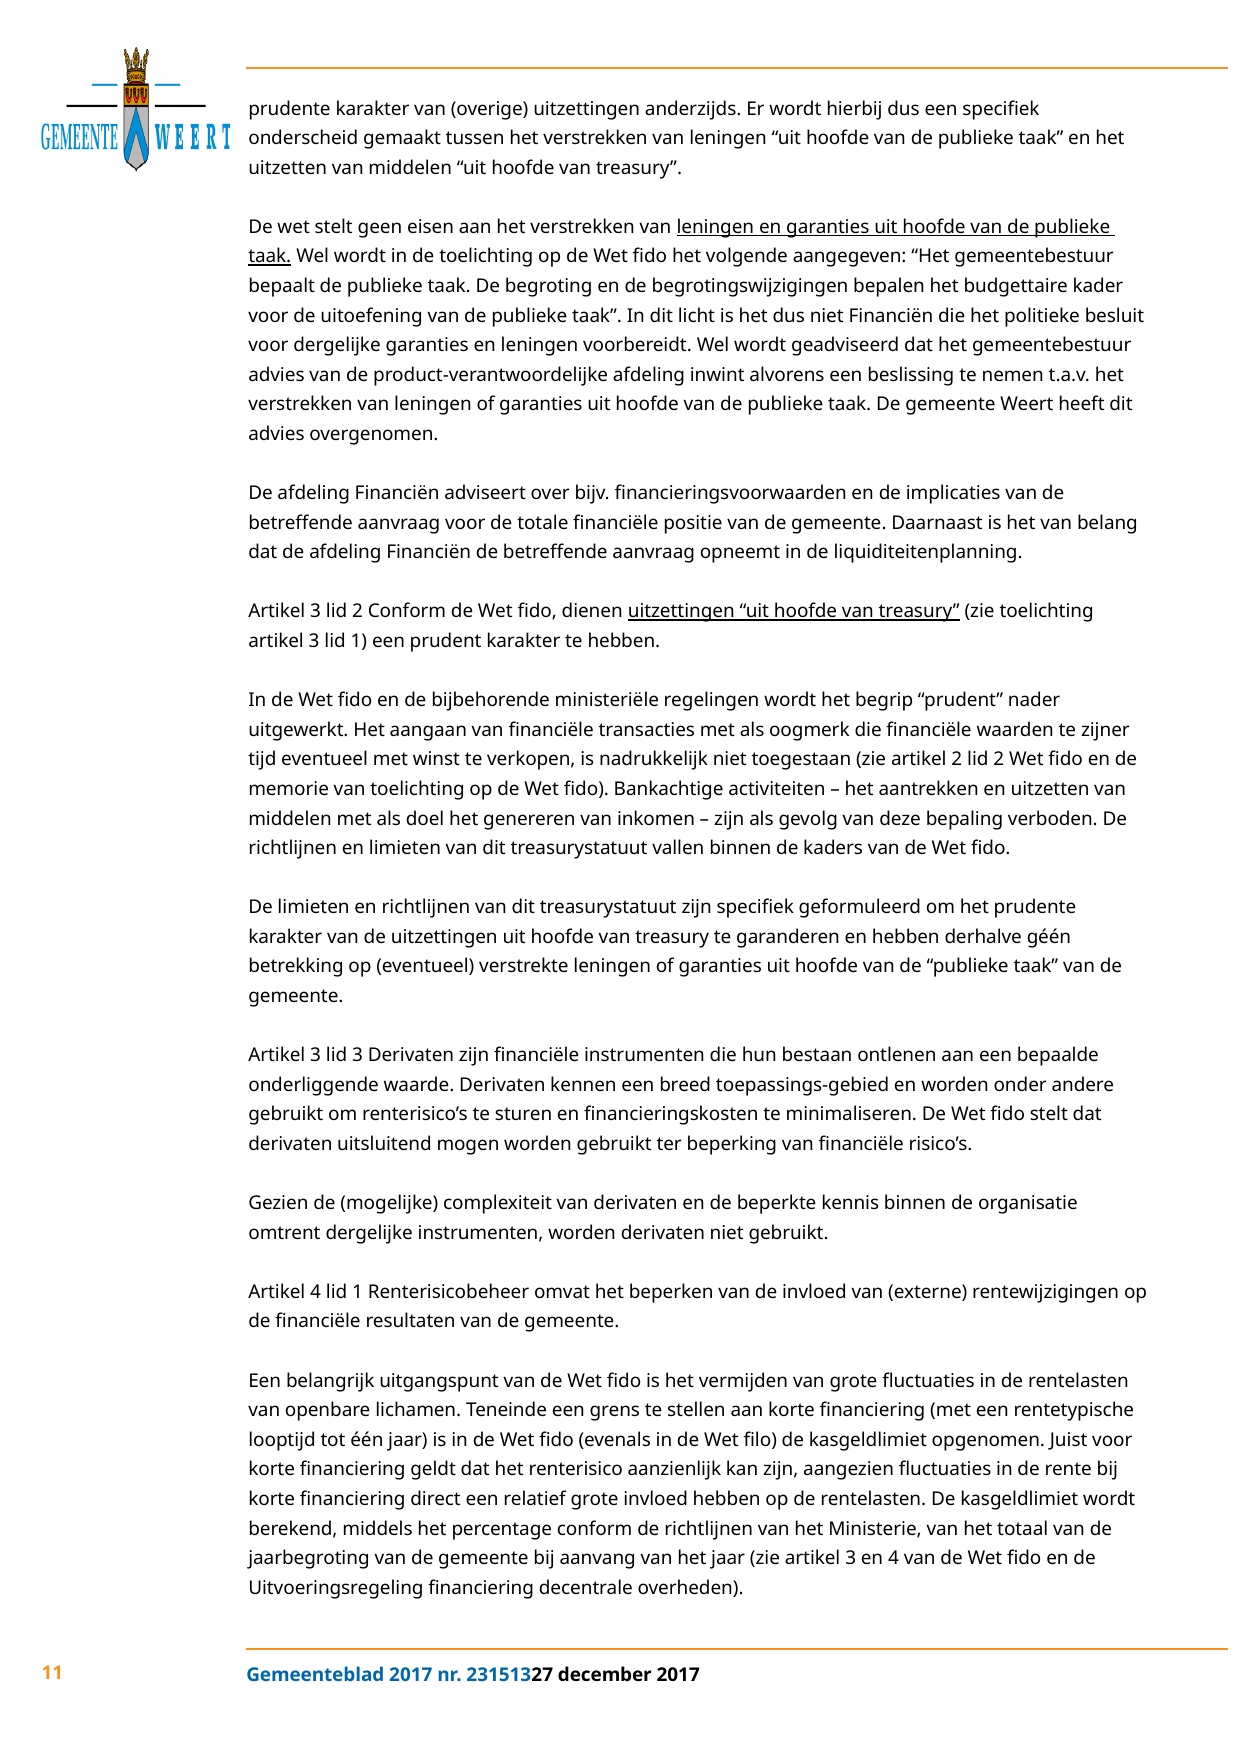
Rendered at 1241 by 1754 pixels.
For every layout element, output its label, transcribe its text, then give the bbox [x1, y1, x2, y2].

text De afdeling Financiën adviseert over bijv. financieringsvoorwaarden en de implicaties van de betreffende aanvraag voor de totale financiële positie van de gemeente. Daarnaast is het van belang dat de afdeling Financiën de betreffende aanvraag opneemt in de liquiditeitenplanning. [248, 479, 1152, 564]
text prudente karakter van (overige) uitzettingen anderzijds. Er wordt hierbij dus een specifiek onderscheid gemaakt tussen het verstrekken van leningen “uit hoofde van de publieke taak” en het uitzetten van middelen “uit hoofde van treasury”. [248, 95, 1152, 180]
text De wet stelt geen eisen aan het verstrekken van leningen en garanties uit hoofde van de publieke taak. Wel wordt in de toelichting op de Wet fido het volgende aangegeven: “Het gemeentebestuur bepaalt de publieke taak. De begroting en de begrotingswijzigingen bepalen het budgettaire kader voor de uitoefening van de publieke taak”. In dit licht is het dus niet Financiën die het politieke besluit voor dergelijke garanties en leningen voorbereidt. Wel wordt geadviseerd dat het gemeentebestuur advies van de product-verantwoordelijke afdeling inwint alvorens een beslissing te nemen t.a.v. het verstrekken van leningen of garanties uit hoofde van de publieke taak. De gemeente Weert heeft dit advies overgenomen. [248, 213, 1152, 446]
text Gezien de (mogelijke) complexiteit van derivaten en de beperkte kennis binnen de organisatie omtrent dergelijke instrumenten, worden derivaten niet gebruikt. [248, 1189, 1152, 1245]
text Artikel 3 lid 3 Derivaten zijn financiële instrumenten die hun bestaan ontlenen aan een bepaalde onderliggende waarde. Derivaten kennen een breed toepassings-gebied en worden onder andere gebruikt om renterisico’s te sturen en financieringskosten te minimaliseren. De Wet fido stelt dat derivaten uitsluitend mogen worden gebruikt ter beperking van financiële risico’s. [248, 1041, 1152, 1156]
text Artikel 3 lid 2 Conform de Wet fido, dienen uitzettingen “uit hoofde van treasury” (zie toelichting artikel 3 lid 1) een prudent karakter te hebben. [248, 598, 1152, 653]
text Een belangrijk uitgangspunt van de Wet fido is het vermijden van grote fluctuaties in de rentelasten van openbare lichamen. Teneinde een grens te stellen aan korte financiering (met een rentetypische looptijd tot één jaar) is in de Wet fido (evenals in de Wet filo) de kasgeldlimiet opgenomen. Juist voor korte financiering geldt dat het renterisico aanzienlijk kan zijn, aangezien fluctuaties in de rente bij korte financiering direct een relatief grote invloed hebben op de rentelasten. De kasgeldlimiet wordt berekend, middels het percentage conform de richtlijnen van het Ministerie, van het totaal van de jaarbegroting van de gemeente bij aanvang van het jaar (zie artikel 3 en 4 van de Wet fido en de Uitvoeringsregeling financiering decentrale overheden). [248, 1367, 1152, 1600]
picture [41, 47, 231, 172]
text In de Wet fido en de bijbehorende ministeriële regelingen wordt het begrip “prudent” nader uitgewerkt. Het aangaan van financiële transacties met als oogmerk die financiële waarden te zijner tijd eventueel met winst te verkopen, is nadrukkelijk niet toegestaan (zie artikel 2 lid 2 Wet fido en de memorie van toelichting op de Wet fido). Bankachtige activiteiten – het aantrekken en uitzetten van middelen met als doel het genereren van inkomen – zijn als gevolg van deze bepaling verboden. De richtlijnen en limieten van dit treasurystatuut vallen binnen de kaders van de Wet fido. [248, 686, 1152, 860]
text Artikel 4 lid 1 Renterisicobeheer omvat het beperken van de invloed van (externe) rentewijzigingen op de financiële resultaten van de gemeente. [248, 1278, 1152, 1333]
text De limieten en richtlijnen van dit treasurystatuut zijn specifiek geformuleerd om het prudente karakter van de uitzettingen uit hoofde van treasury te garanderen en hebben derhalve géén betrekking op (eventueel) verstrekte leningen of garanties uit hoofde van de “publieke taak” van de gemeente. [248, 893, 1152, 1008]
